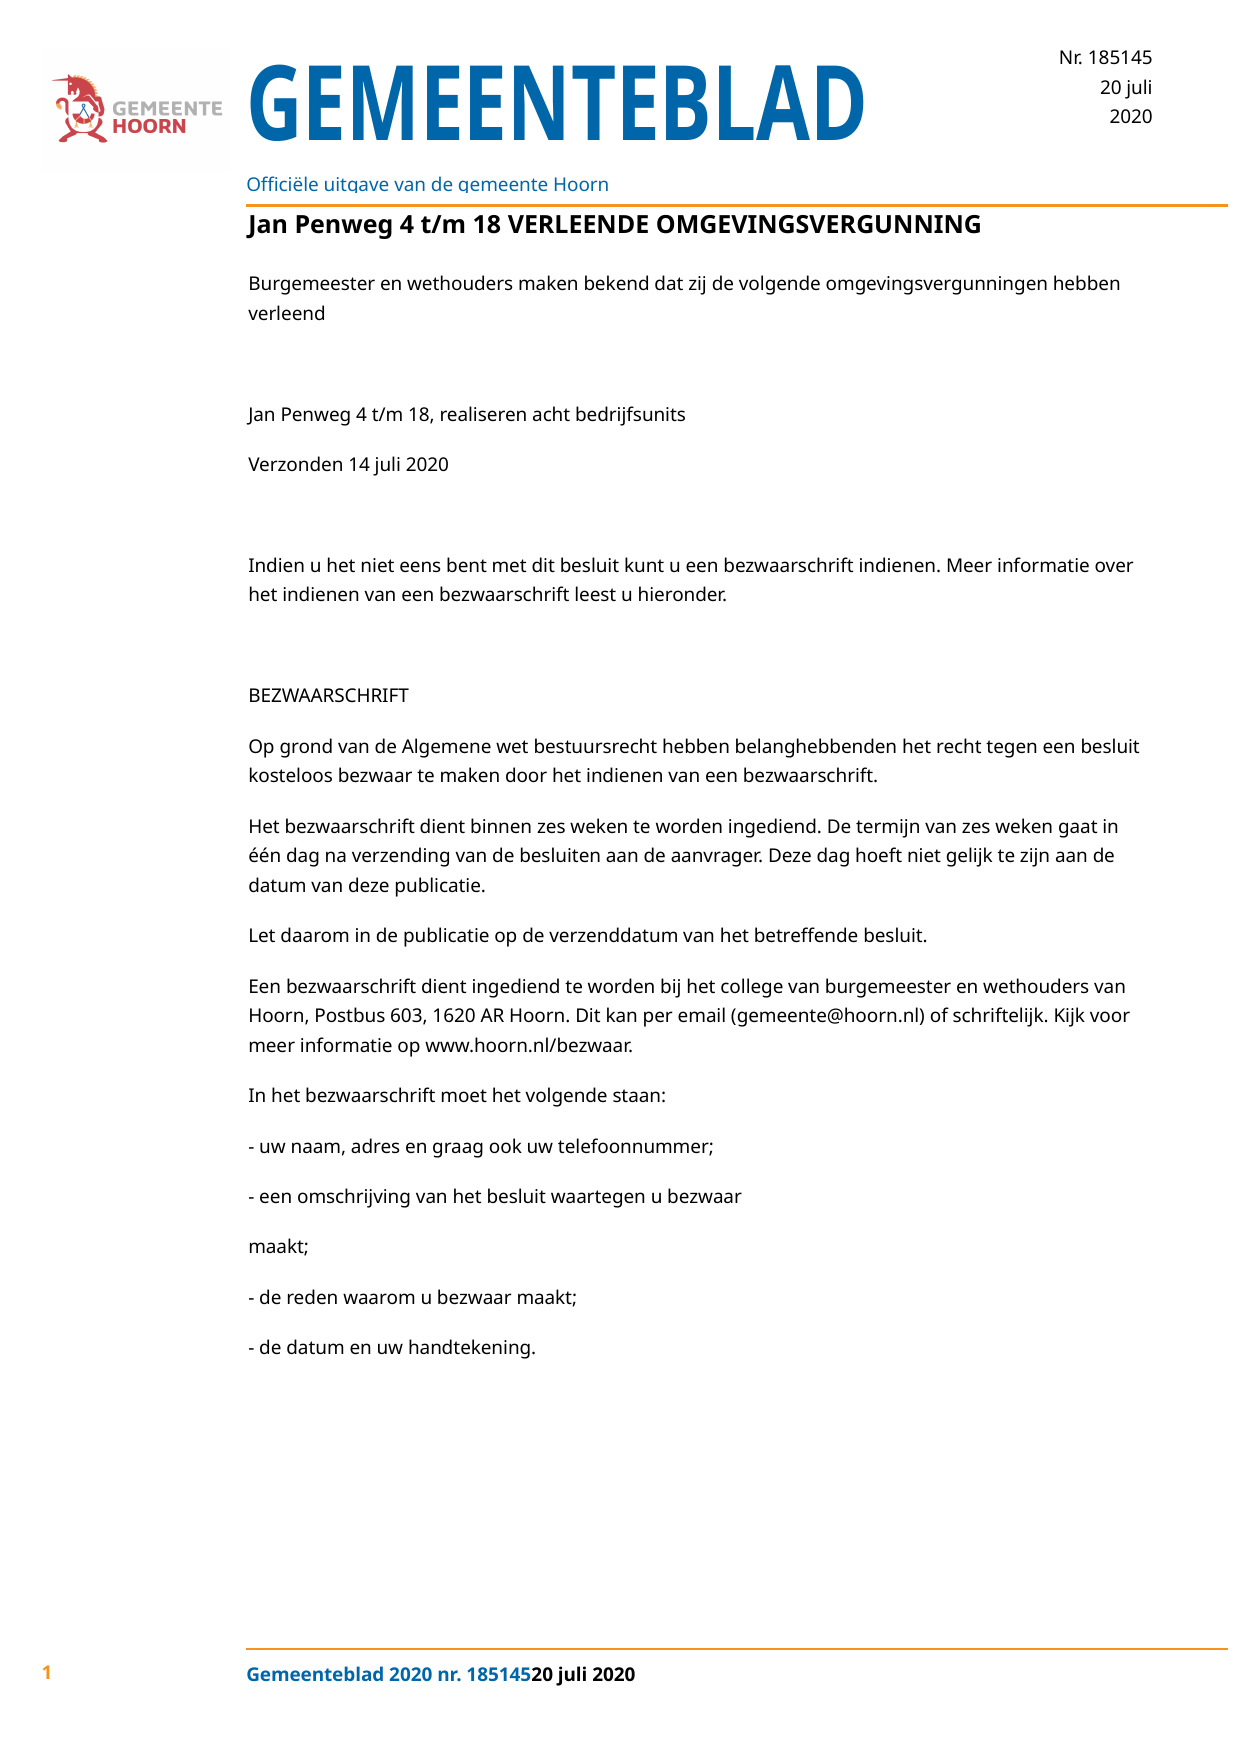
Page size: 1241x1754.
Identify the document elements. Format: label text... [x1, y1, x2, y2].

picture [41, 47, 231, 172]
text Jan Penweg 4 t/m 18, realiseren acht bedrijfsunits [248, 401, 1152, 426]
text maakt; [248, 1234, 1152, 1259]
text BEZWAARSCHRIFT [248, 682, 1152, 708]
text Op grond van de Algemene wet bestuursrecht hebben belanghebbenden het recht tegen een besluit kosteloos bezwaar te maken door het indienen van een bezwaarschrift. [248, 733, 1152, 788]
text Let daarom in de publicatie op de verzenddatum van het betreffende besluit. [248, 922, 1152, 948]
text In het bezwaarschrift moet het volgende staan: [248, 1082, 1152, 1108]
text Burgemeester en wethouders maken bekend dat zij de volgende omgevingsvergunningen hebben verleend [248, 270, 1152, 326]
text Het bezwaarschrift dient binnen zes weken te worden ingediend. De termijn van zes weken gaat in één dag na verzending van de besluiten aan de aanvrager. Deze dag hoeft niet gelijk te zijn aan de datum van deze publicatie. [248, 813, 1152, 898]
text Een bezwaarschrift dient ingediend te worden bij het college van burgemeester en wethouders van Hoorn, Postbus 603, 1620 AR Hoorn. Dit kan per email (gemeente@hoorn.nl) of schriftelijk. Kijk voor meer informatie op www.hoorn.nl/bezwaar. [248, 973, 1152, 1058]
text Indien u het niet eens bent met dit besluit kunt u een bezwaarschrift indienen. Meer informatie over het indienen van een bezwaarschrift leest u hieronder. [248, 552, 1152, 607]
text Verzonden 14 juli 2020 [248, 451, 1152, 477]
text - een omschrijving van het besluit waartegen u bezwaar [248, 1183, 1152, 1209]
text - de reden waarom u bezwaar maakt; [248, 1284, 1152, 1310]
text - de datum en uw handtekening. [248, 1334, 1152, 1360]
text - uw naam, adres en graag ook uw telefoonnummer; [248, 1133, 1152, 1158]
text Jan Penweg 4 t/m 18 VERLEENDE OMGEVINGSVERGUNNING [248, 207, 1152, 241]
